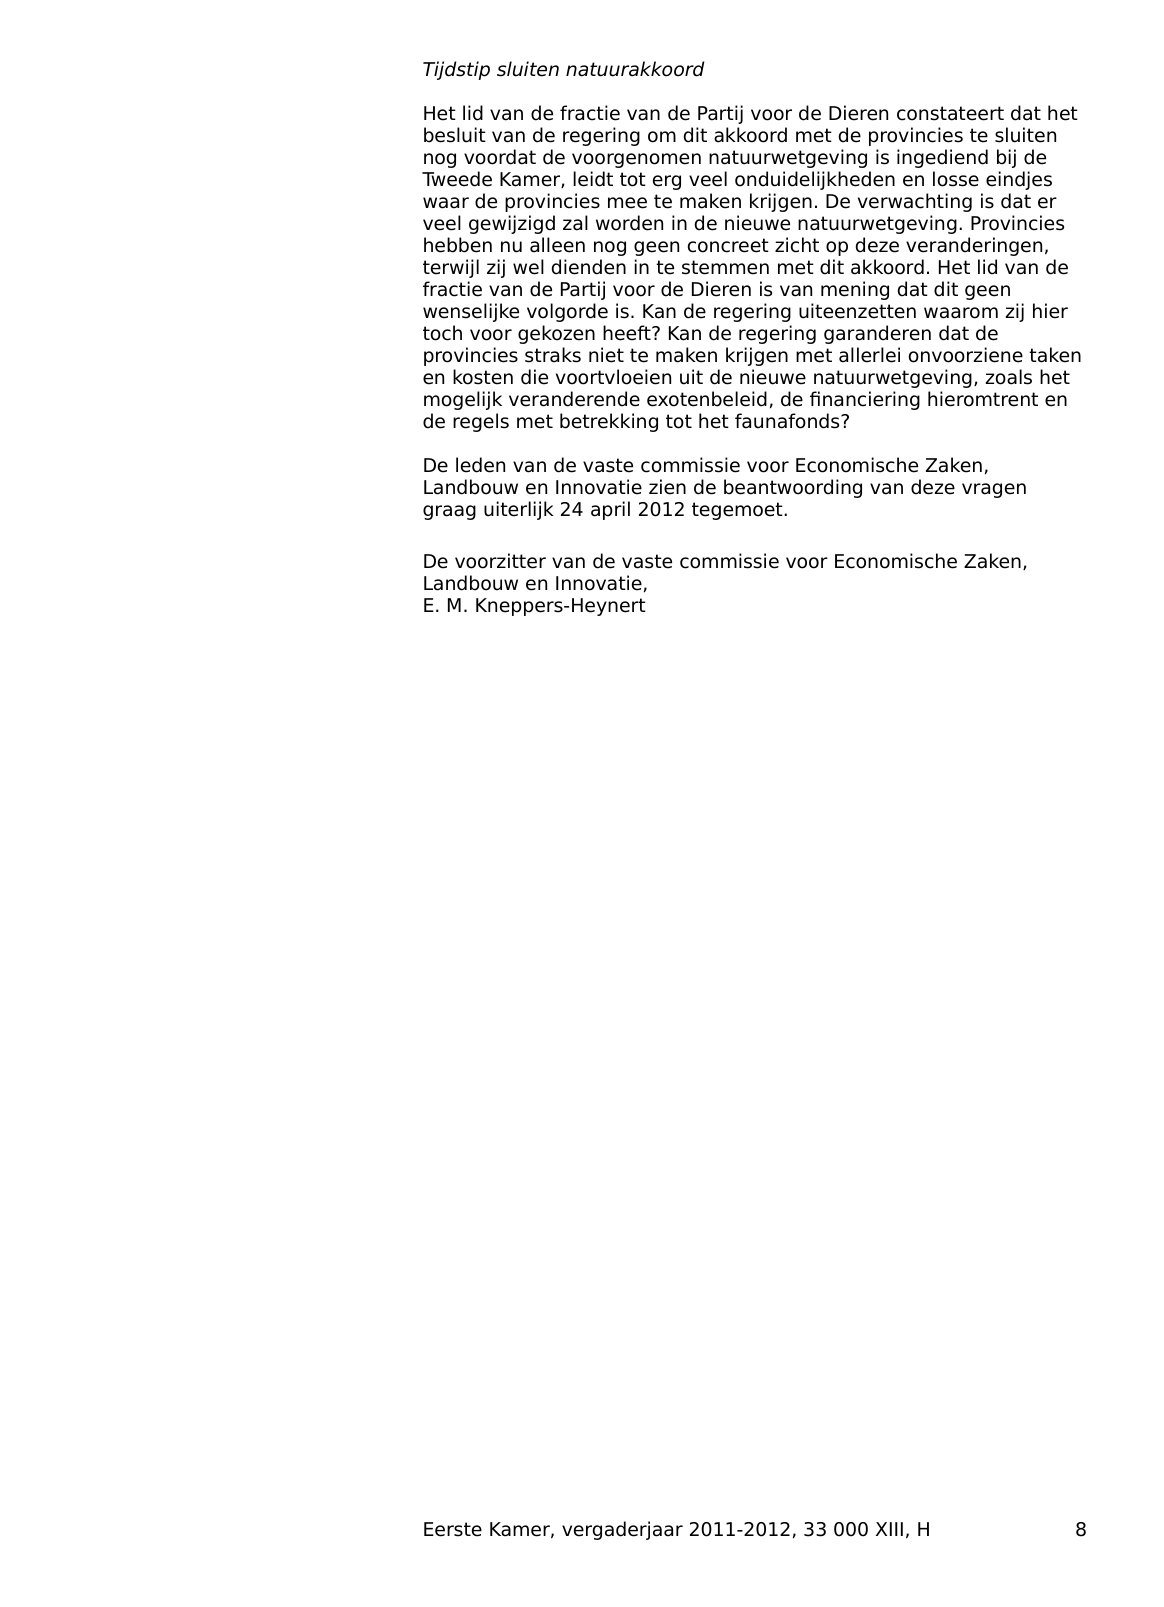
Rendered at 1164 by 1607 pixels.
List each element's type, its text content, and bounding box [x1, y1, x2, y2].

text Het lid van de fractie van de Partij voor de Dieren constateert dat het besluit van de regering om dit akkoord met de provincies te sluiten nog voordat de voorgenomen natuurwetgeving is ingediend bij de Tweede Kamer, leidt tot erg veel onduidelijkheden en losse eindjes waar de provincies mee te maken krijgen. De verwachting is dat er veel gewijzigd zal worden in de nieuwe natuurwetgeving. Provincies hebben nu alleen nog geen concreet zicht op deze veranderingen, terwijl zij wel dienden in te stemmen met dit akkoord. Het lid van de fractie van de Partij voor de Dieren is van mening dat dit geen wenselijke volgorde is. Kan de regering uiteenzetten waarom zij hier toch voor gekozen heeft? Kan de regering garanderen dat de provincies straks niet te maken krijgen met allerlei onvoorziene taken en kosten die voortvloeien uit de nieuwe natuurwetgeving, zoals het mogelijk veranderende exotenbeleid, de financiering hieromtrent en de regels met betrekking tot het faunafonds? [422, 103, 1087, 433]
subtitle Tijdstip sluiten natuurakkoord [422, 59, 1087, 81]
text De leden van de vaste commissie voor Economische Zaken, Landbouw en Innovatie zien de beantwoording van deze vragen graag uiterlijk 24 april 2012 tegemoet. [422, 455, 1087, 521]
text De voorzitter van de vaste commissie voor Economische Zaken, Landbouw en Innovatie, E. M. Kneppers-Heynert [422, 551, 1087, 617]
